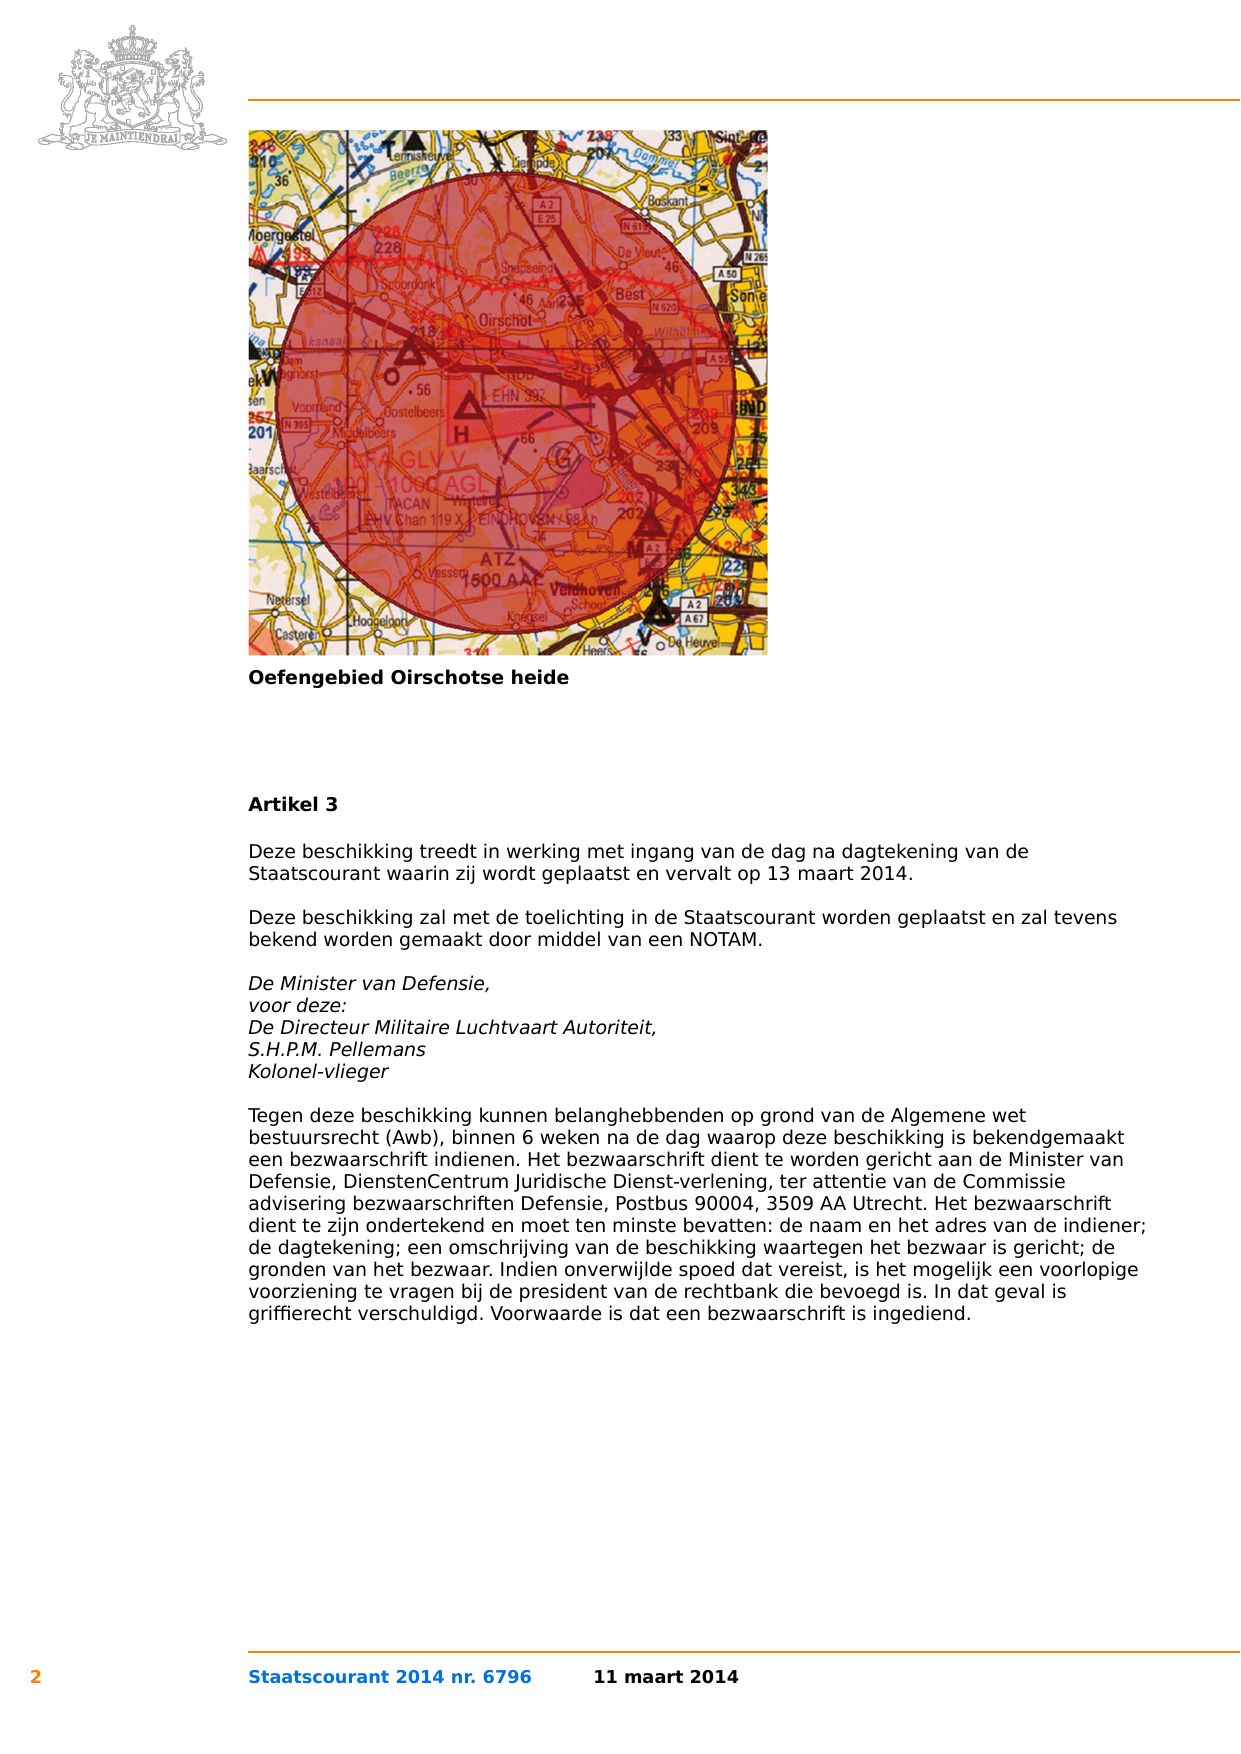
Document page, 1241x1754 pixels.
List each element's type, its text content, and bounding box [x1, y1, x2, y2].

picture [38, 25, 227, 150]
text De Minister van Defensie, voor deze: De Directeur Militaire Luchtvaart Autoriteit, S.H.P.M. Pellemans Kolonel-vlieger [248, 973, 1163, 1083]
text Tegen deze beschikking kunnen belanghebbenden op grond van de Algemene wet bestuursrecht (Awb), binnen 6 weken na de dag waarop deze beschikking is bekendgemaakt een bezwaarschrift indienen. Het bezwaarschrift dient te worden gericht aan de Minister van Defensie, DienstenCentrum Juridische Dienst-verlening, ter attentie van de Commissie advisering bezwaarschriften Defensie, Postbus 90004, 3509 AA Utrecht. Het bezwaarschrift dient te zijn ondertekend en moet ten minste bevatten: de naam en het adres van de indiener; de dagtekening; een omschrijving van de beschikking waartegen het bezwaar is gericht; de gronden van het bezwaar. Indien onverwijlde spoed dat vereist, is het mogelijk een voorlopige voorziening te vragen bij de president van de rechtbank die bevoegd is. In dat geval is griffierecht verschuldigd. Voorwaarde is dat een bezwaarschrift is ingediend. [248, 1105, 1163, 1324]
subtitle Artikel 3 [248, 794, 1163, 816]
picture [248, 130, 768, 656]
text Oefengebied Oirschotse heide [248, 667, 768, 689]
text Deze beschikking zal met de toelichting in de Staatscourant worden geplaatst en zal tevens bekend worden gemaakt door middel van een NOTAM. [248, 907, 1163, 951]
text Deze beschikking treedt in werking met ingang van de dag na dagtekening van de Staatscourant waarin zij wordt geplaatst en vervalt op 13 maart 2014. [248, 841, 1163, 885]
